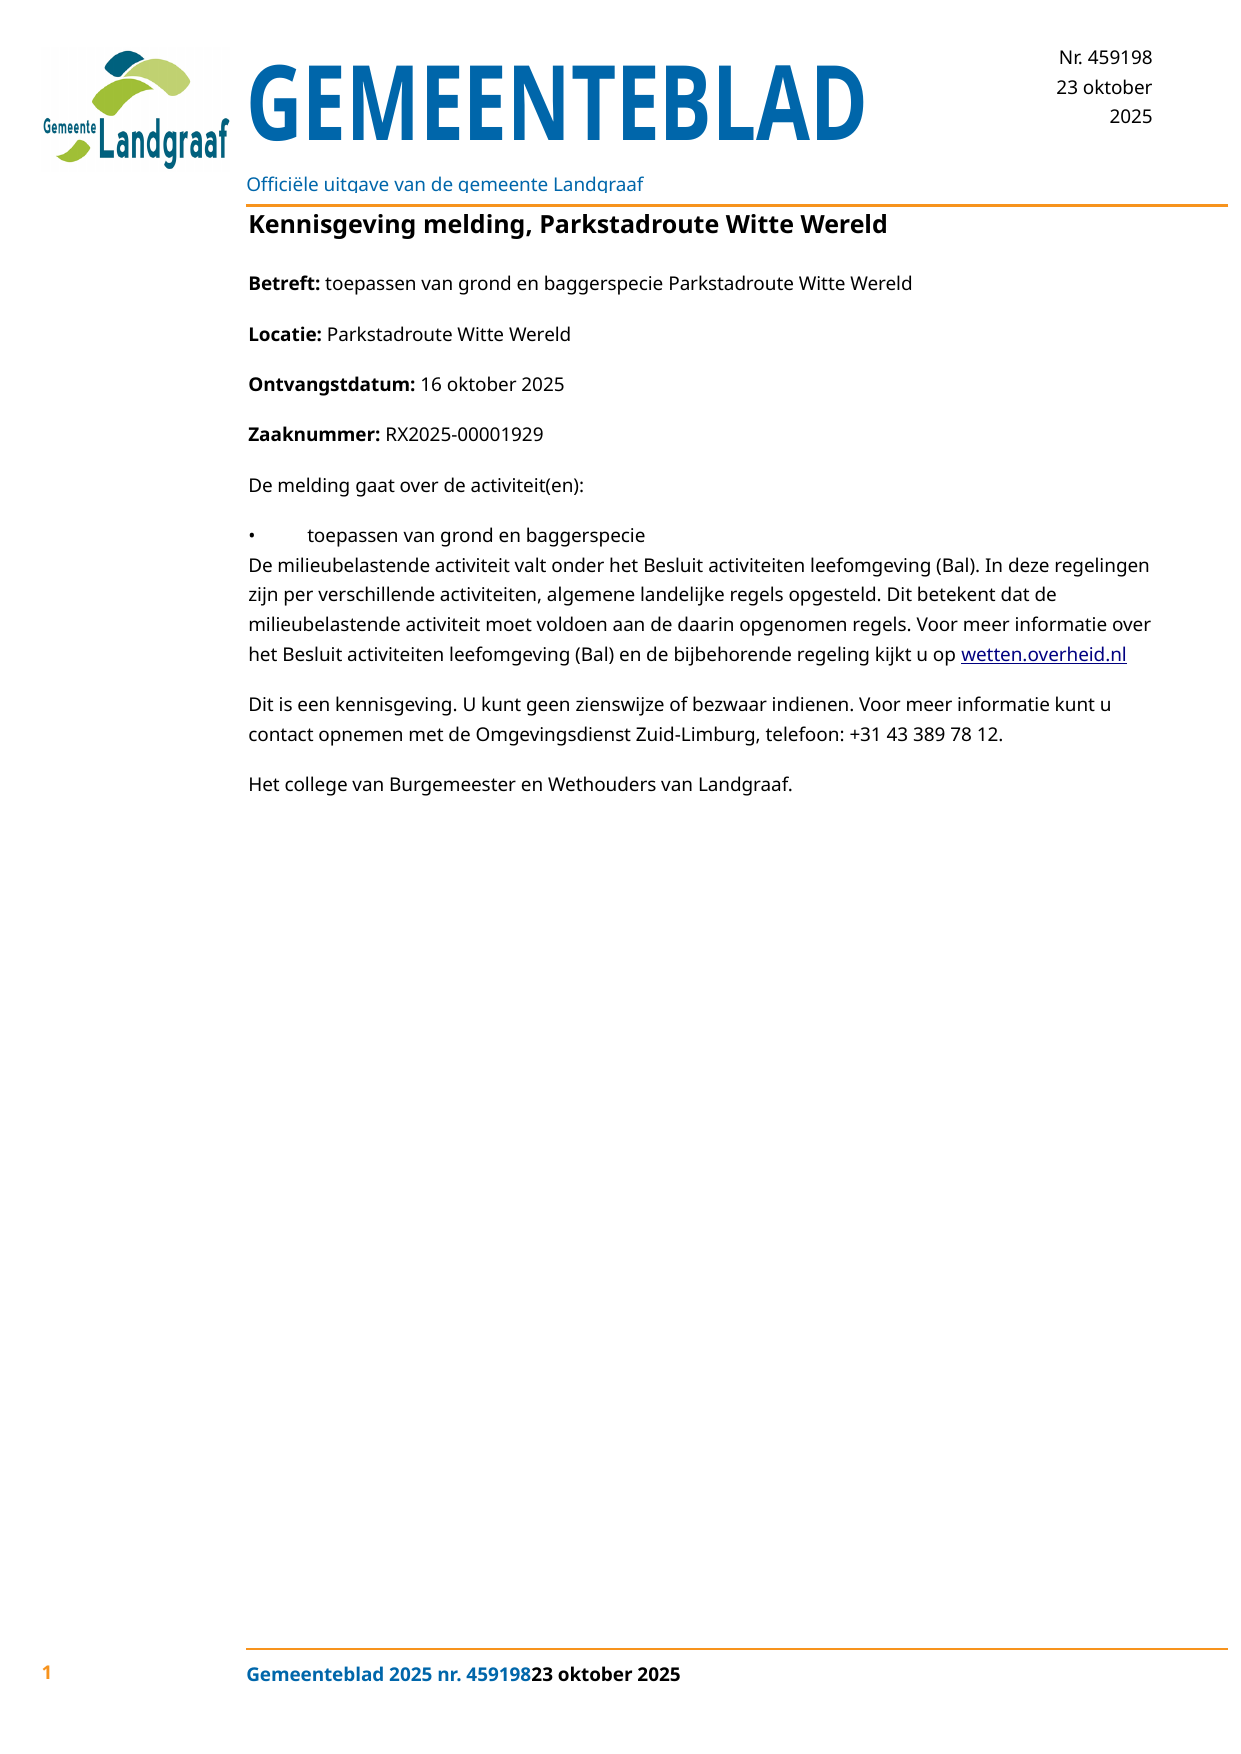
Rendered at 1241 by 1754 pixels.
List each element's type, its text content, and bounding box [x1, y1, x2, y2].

text Dit is een kennisgeving. U kunt geen zienswijze of bezwaar indienen. Voor meer informatie kunt u contact opnemen met de Omgevingsdienst Zuid-Limburg, telefoon: +31 43 389 78 12. [248, 691, 1152, 746]
list toepassen van grond en baggerspecie [248, 522, 1152, 548]
text Zaaknummer: RX2025-00001929 [248, 422, 1152, 447]
text Locatie: Parkstadroute Witte Wereld [248, 321, 1152, 346]
text Het college van Burgemeester en Wethouders van Landgraaf. [248, 771, 1152, 797]
text Kennisgeving melding, Parkstadroute Witte Wereld [248, 207, 1152, 241]
text De milieubelastende activiteit valt onder het Besluit activiteiten leefomgeving (Bal). In deze regelingen zijn per verschillende activiteiten, algemene landelijke regels opgesteld. Dit betekent dat de milieubelastende activiteit moet voldoen aan de daarin opgenomen regels. Voor meer informatie over het Besluit activiteiten leefomgeving (Bal) en de bijbehorende regeling kijkt u op wetten.overheid.nl [248, 552, 1152, 666]
text Ontvangstdatum: 16 oktober 2025 [248, 371, 1152, 397]
picture [41, 47, 231, 172]
text De melding gaat over de activiteit(en): [248, 472, 1152, 498]
text Betreft: toepassen van grond en baggerspecie Parkstadroute Witte Wereld [248, 270, 1152, 296]
